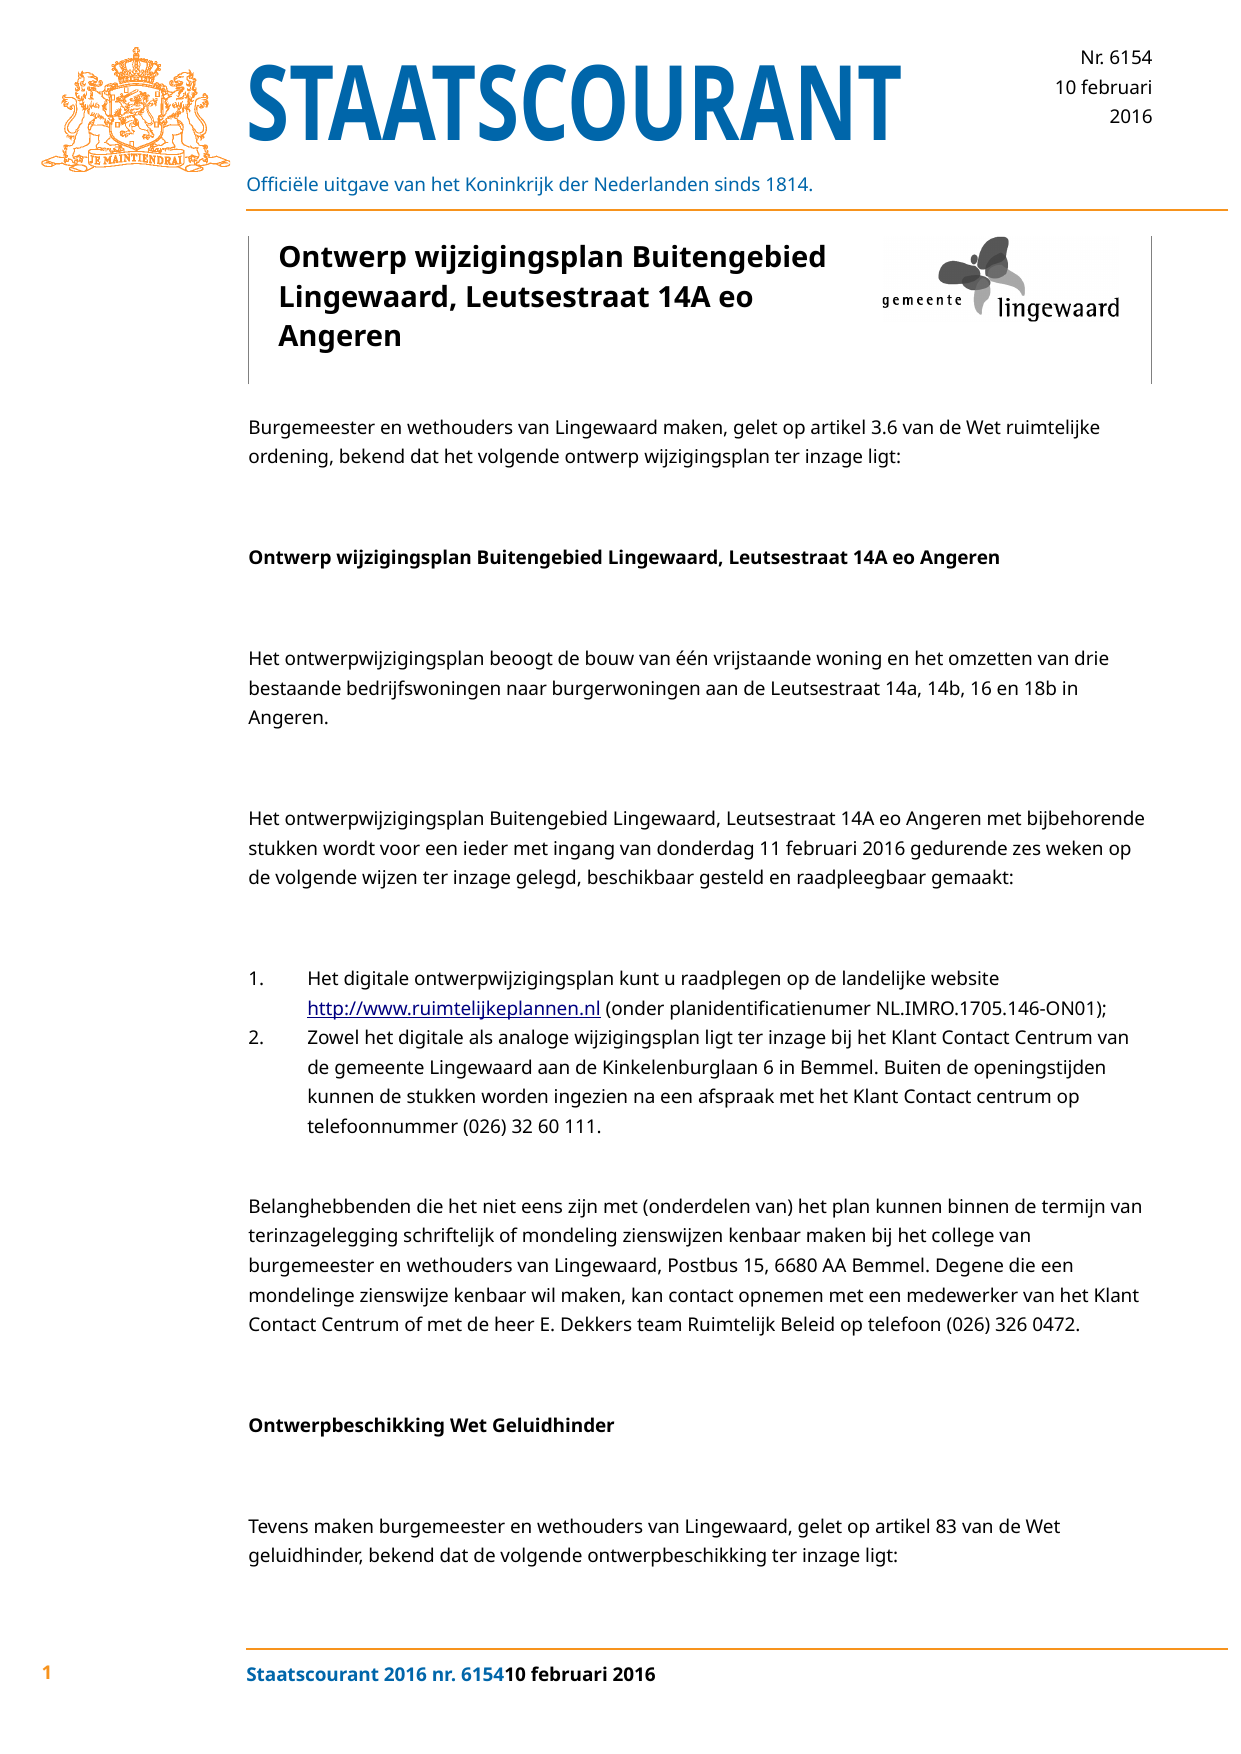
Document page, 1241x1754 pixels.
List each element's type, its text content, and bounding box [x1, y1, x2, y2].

text Het ontwerpwijzigingsplan beoogt de bouw van één vrijstaande woning en het omzetten van drie bestaande bedrijfswoningen naar burgerwoningen aan de Leutsestraat 14a, 14b, 16 en 18b in Angeren. [248, 645, 1152, 730]
text Belanghebbenden die het niet eens zijn met (onderdelen van) het plan kunnen binnen de termijn van terinzagelegging schriftelijk of mondeling zienswijzen kenbaar maken bij het college van burgemeester en wethouders van Lingewaard, Postbus 15, 6680 AA Bemmel. Degene die een mondelinge zienswijze kenbaar wil maken, kan contact opnemen met een medewerker van het Klant Contact Centrum of met de heer E. Dekkers team Ruimtelijk Beleid op telefoon (026) 326 0472. [248, 1193, 1152, 1337]
list Het digitale ontwerpwijzigingsplan kunt u raadplegen op de landelijke website http://www.ruimtelijkeplannen.nl (onder planidentificatienumer NL.IMRO.1705.146-ON01); [248, 965, 1152, 1021]
table_header [850, 236, 1151, 384]
text Tevens maken burgemeester en wethouders van Lingewaard, gelet op artikel 83 van de Wet geluidhinder, bekend dat de volgende ontwerpbeschikking ter inzage ligt: [248, 1513, 1152, 1568]
list Zowel het digitale als analoge wijzigingsplan ligt ter inzage bij het Klant Contact Centrum van de gemeente Lingewaard aan de Kinkelenburglaan 6 in Bemmel. Buiten de openingstijden kunnen de stukken worden ingezien na een afspraak met het Klant Contact centrum op telefoonnummer (026) 32 60 111. [248, 1024, 1152, 1139]
picture [882, 236, 1119, 322]
text Burgemeester en wethouders van Lingewaard maken, gelet op artikel 3.6 van de Wet ruimtelijke ordening, bekend dat het volgende ontwerp wijzigingsplan ter inzage ligt: [248, 414, 1152, 469]
table_header Ontwerp wijzigingsplan Buitengebied Lingewaard, Leutsestraat 14A eo Angeren [249, 236, 850, 384]
text Ontwerpbeschikking Wet Geluidhinder [248, 1412, 1152, 1438]
text Het ontwerpwijzigingsplan Buitengebied Lingewaard, Leutsestraat 14A eo Angeren met bijbehorende stukken wordt voor een ieder met ingang van donderdag 11 februari 2016 gedurende zes weken op de volgende wijzen ter inzage gelegd, beschikbaar gesteld en raadpleegbaar gemaakt: [248, 805, 1152, 890]
text Ontwerp wijzigingsplan Buitengebied Lingewaard, Leutsestraat 14A eo Angeren [248, 544, 1152, 570]
picture [41, 47, 231, 172]
